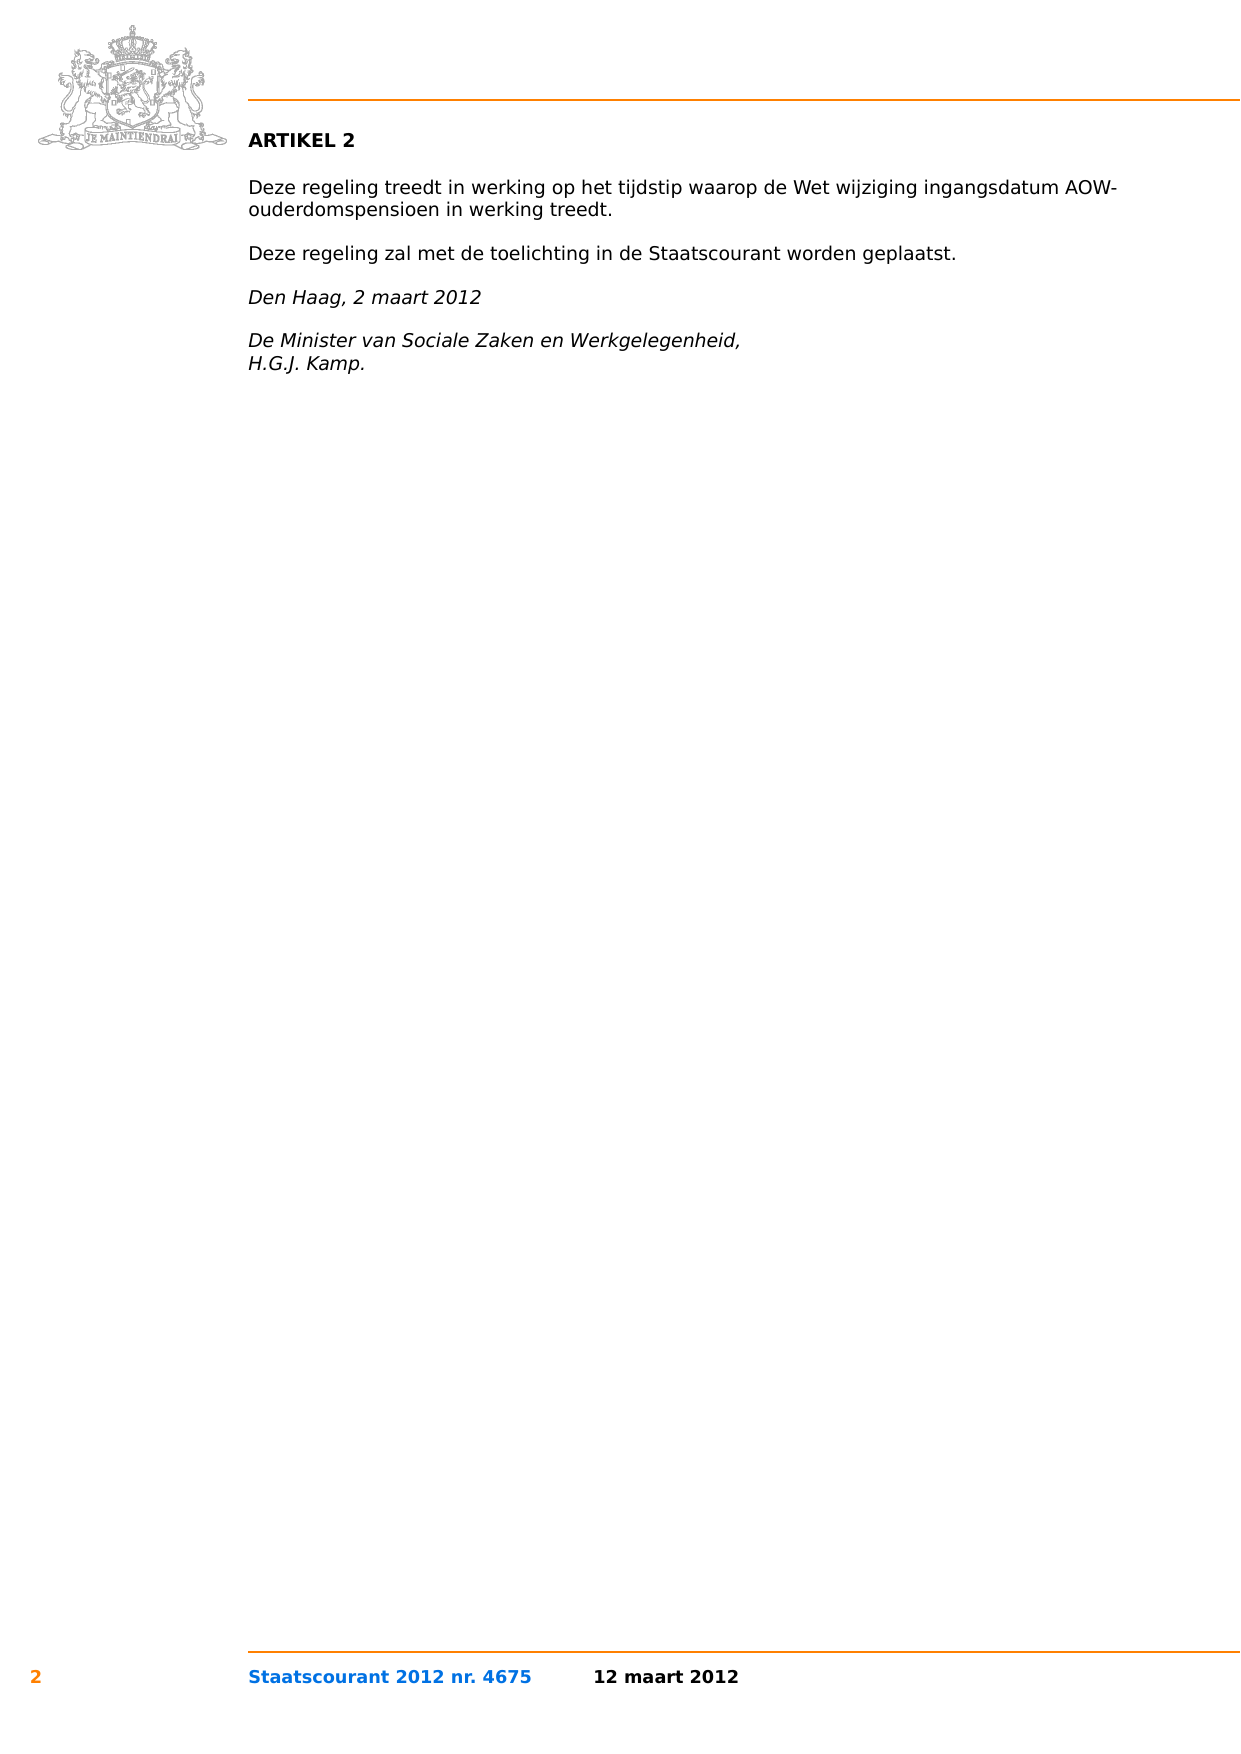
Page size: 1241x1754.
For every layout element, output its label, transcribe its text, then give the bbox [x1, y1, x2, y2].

subtitle ARTIKEL 2 [248, 130, 1163, 152]
text De Minister van Sociale Zaken en Werkgelegenheid, H.G.J. Kamp. [248, 330, 1163, 374]
text Den Haag, 2 maart 2012 [248, 287, 1163, 308]
text Deze regeling treedt in werking op het tijdstip waarop de Wet wijziging ingangsdatum AOW-ouderdomspensioen in werking treedt. [248, 177, 1163, 221]
picture [38, 25, 227, 150]
text Deze regeling zal met de toelichting in de Staatscourant worden geplaatst. [248, 243, 1163, 265]
